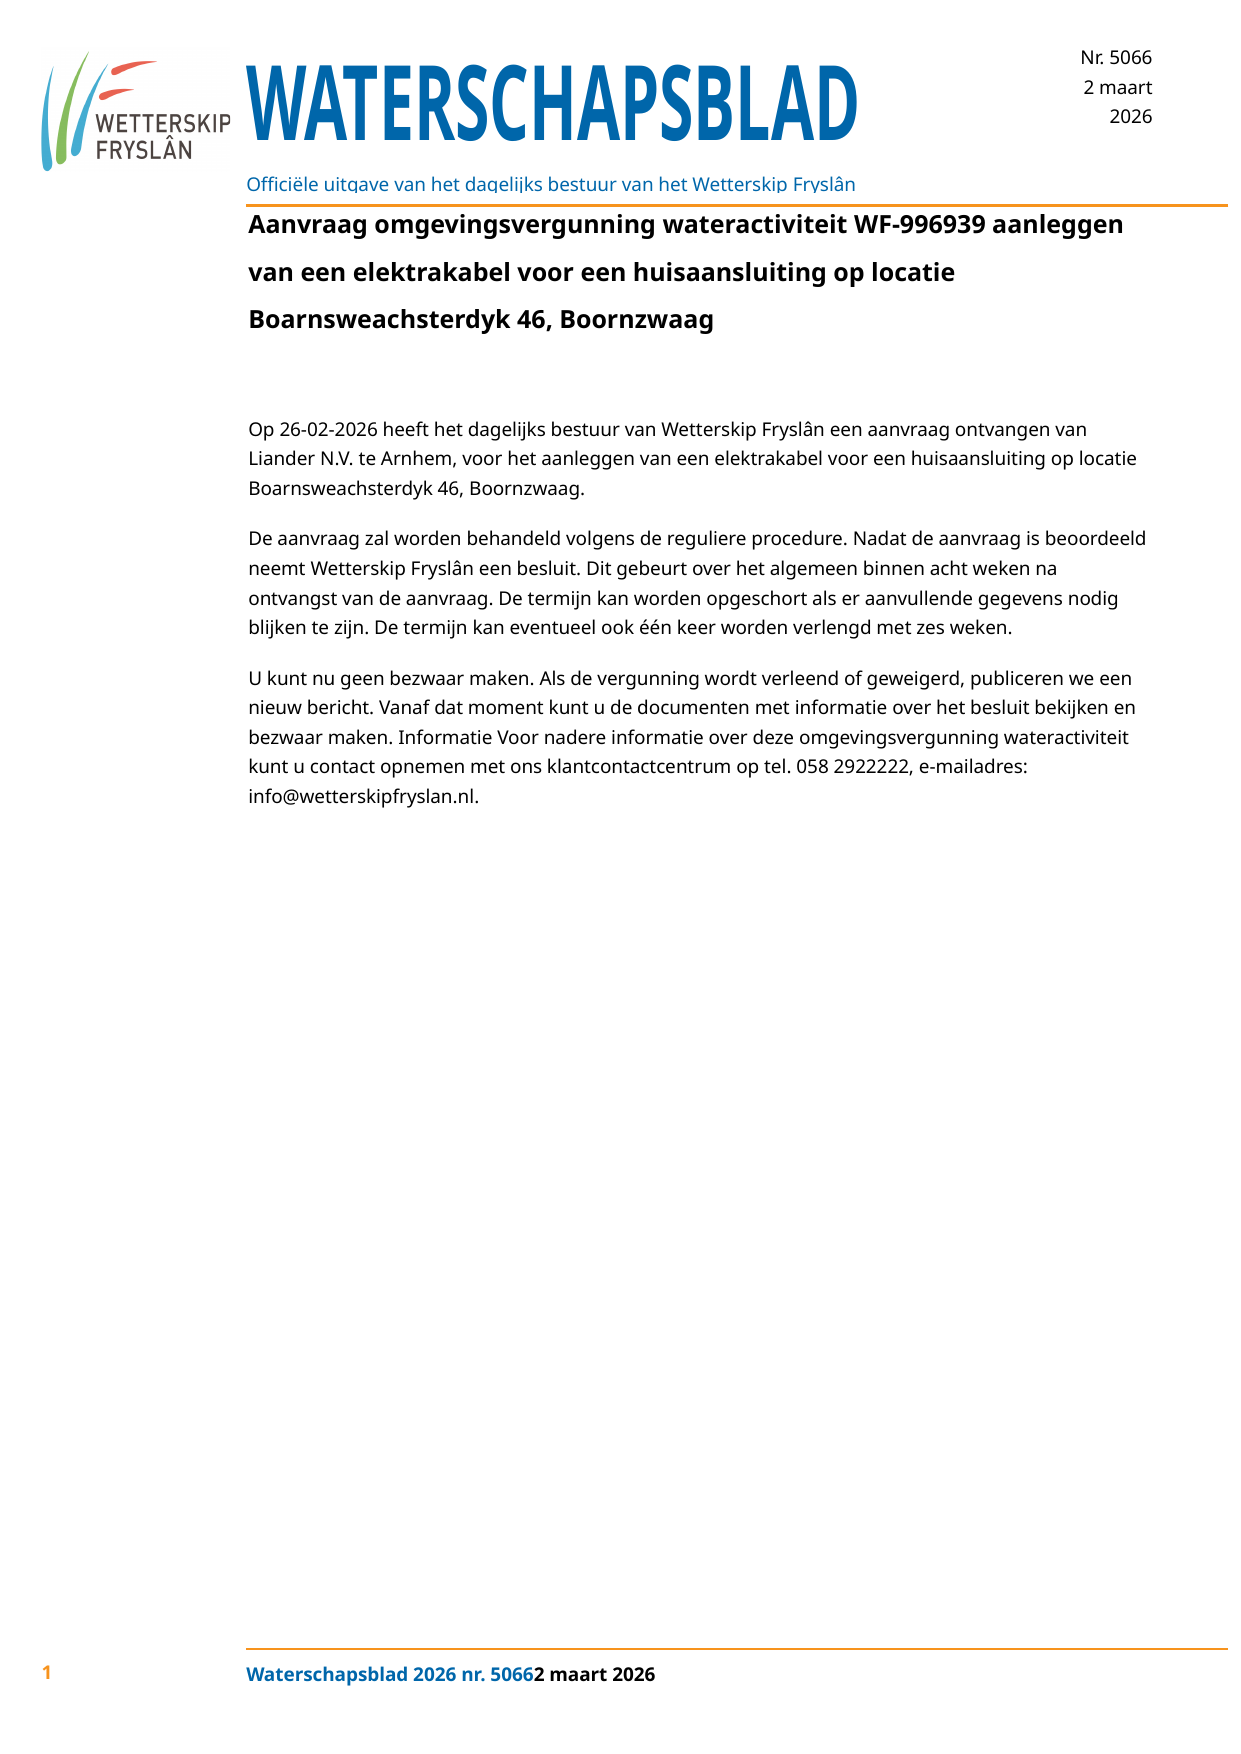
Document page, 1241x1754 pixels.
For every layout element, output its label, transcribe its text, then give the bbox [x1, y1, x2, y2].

text Op 26-02-2026 heeft het dagelijks bestuur van Wetterskip Fryslân een aanvraag ontvangen van Liander N.V. te Arnhem, voor het aanleggen van een elektrakabel voor een huisaansluiting op locatie Boarnsweachsterdyk 46, Boornzwaag. [248, 416, 1152, 501]
text De aanvraag zal worden behandeld volgens de reguliere procedure. Nadat de aanvraag is beoordeeld neemt Wetterskip Fryslân een besluit. Dit gebeurt over het algemeen binnen acht weken na ontvangst van de aanvraag. De termijn kan worden opgeschort als er aanvullende gegevens nodig blijken te zijn. De termijn kan eventueel ook één keer worden verlengd met zes weken. [248, 526, 1152, 640]
text Aanvraag omgevingsvergunning wateractiviteit WF-996939 aanleggen van een elektrakabel voor een huisaansluiting op locatie Boarnsweachsterdyk 46, Boornzwaag [248, 207, 1152, 336]
text U kunt nu geen bezwaar maken. Als de vergunning wordt verleend of geweigerd, publiceren we een nieuw bericht. Vanaf dat moment kunt u de documenten met informatie over het besluit bekijken en bezwaar maken. Informatie Voor nadere informatie over deze omgevingsvergunning wateractiviteit kunt u contact opnemen met ons klantcontactcentrum op tel. 058 2922222, e-mailadres: info@wetterskipfryslan.nl. [248, 665, 1152, 809]
picture [41, 47, 231, 172]
